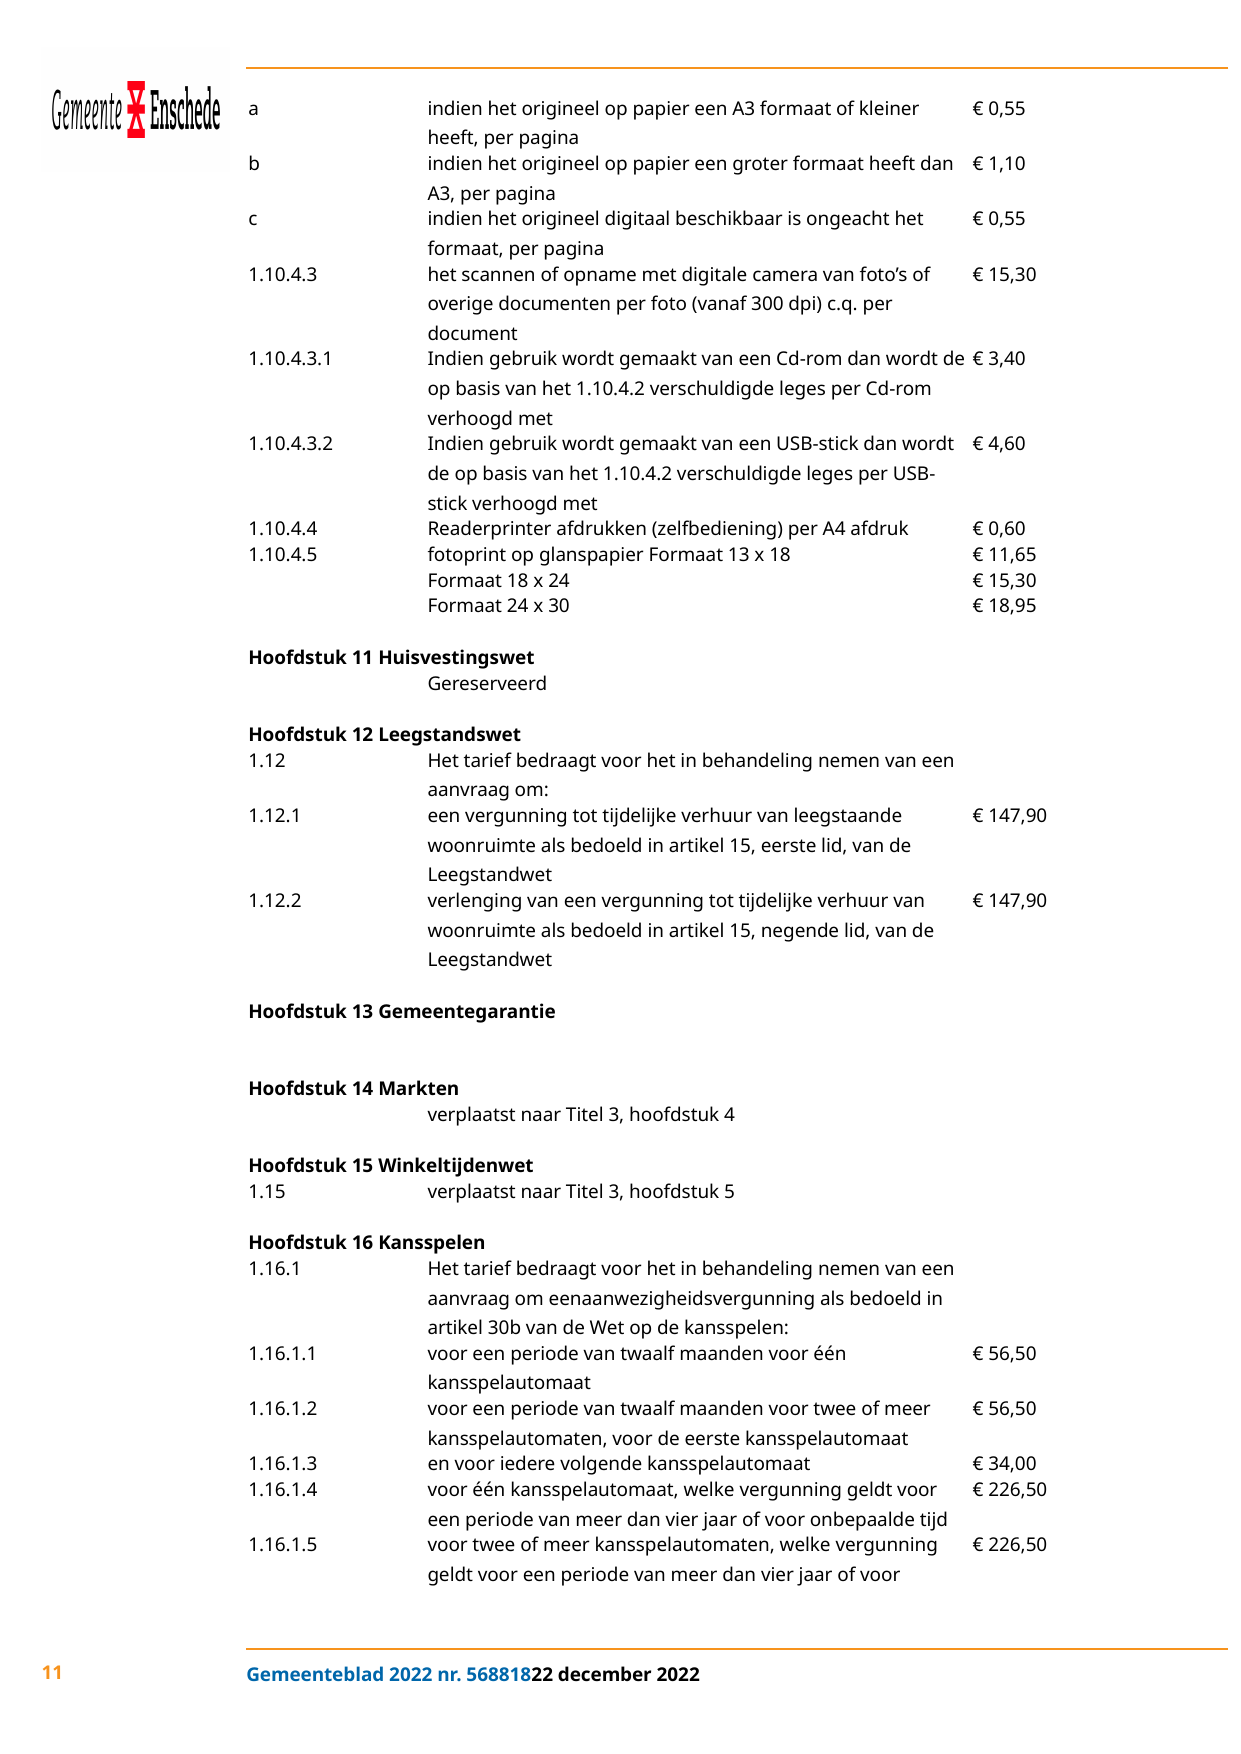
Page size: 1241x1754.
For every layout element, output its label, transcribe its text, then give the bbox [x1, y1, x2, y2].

table_cell [427, 1024, 972, 1049]
table_cell verlenging van een vergunning tot tijdelijke verhuur van woonruimte als bedoeld in artikel 15, negende lid, van de Leegstandwet [427, 887, 972, 972]
table_cell indien het origineel digitaal beschikbaar is ongeacht het formaat, per pagina [427, 205, 972, 261]
table_cell € 147,90 [973, 802, 1152, 887]
table_cell c [248, 205, 427, 261]
table_cell [973, 1075, 1152, 1101]
table_cell [973, 644, 1152, 670]
table_cell [973, 747, 1152, 802]
table_cell € 226,50 [973, 1532, 1152, 1587]
table_cell [973, 670, 1152, 696]
table_cell [248, 1126, 427, 1152]
table_cell 1.10.4.3 [248, 261, 427, 346]
table_cell Hoofdstuk 13 Gemeentegarantie [248, 998, 972, 1023]
table_cell Hoofdstuk 15 Winkeltijdenwet [248, 1152, 972, 1178]
table_cell fotoprint op glanspapier Formaat 13 x 18 [427, 541, 972, 567]
table_cell [427, 1126, 972, 1152]
table_cell [248, 567, 427, 593]
table_cell [973, 1178, 1152, 1204]
table_cell Hoofdstuk 16 Kansspelen [248, 1229, 972, 1255]
table_cell € 34,00 [973, 1451, 1152, 1476]
table_cell [973, 721, 1152, 747]
table_cell 1.15 [248, 1178, 427, 1204]
table_cell Hoofdstuk 14 Markten [248, 1075, 972, 1101]
table_cell € 0,60 [973, 515, 1152, 541]
table_cell 1.10.4.3.1 [248, 346, 427, 431]
table_cell [973, 618, 1152, 644]
table_cell Hoofdstuk 12 Leegstandswet [248, 721, 972, 747]
table_cell [248, 972, 427, 998]
table_cell Gereserveerd [427, 670, 972, 696]
table_cell 1.16.1.1 [248, 1340, 427, 1395]
table_cell 1.12.2 [248, 887, 427, 972]
table_cell voor een periode van twaalf maanden voor één kansspelautomaat [427, 1340, 972, 1395]
table_cell Het tarief bedraagt voor het in behandeling nemen van een aanvraag om: [427, 747, 972, 802]
table_cell [973, 1049, 1152, 1075]
table_cell Indien gebruik wordt gemaakt van een Cd-rom dan wordt de op basis van het 1.10.4.2 verschuldigde leges per Cd-rom verhoogd met [427, 346, 972, 431]
table_cell [248, 1101, 427, 1126]
table_cell € 226,50 [973, 1476, 1152, 1532]
table_cell € 15,30 [973, 261, 1152, 346]
table_cell 1.16.1.5 [248, 1532, 427, 1587]
table_cell € 56,50 [973, 1340, 1152, 1395]
table_cell [973, 998, 1152, 1023]
table_cell [973, 972, 1152, 998]
table_cell voor twee of meer kansspelautomaten, welke vergunning geldt voor een periode van meer dan vier jaar of voor [427, 1532, 972, 1587]
table_cell [973, 1255, 1152, 1340]
table_cell 1.10.4.5 [248, 541, 427, 567]
table_cell € 18,95 [973, 593, 1152, 618]
table_cell € 11,65 [973, 541, 1152, 567]
table_cell a [248, 95, 427, 150]
table_cell € 56,50 [973, 1395, 1152, 1451]
table_cell 1.12.1 [248, 802, 427, 887]
table_cell voor één kansspelautomaat, welke vergunning geldt voor een periode van meer dan vier jaar of voor onbepaalde tijd [427, 1476, 972, 1532]
table_cell [973, 696, 1152, 721]
table_cell verplaatst naar Titel 3, hoofdstuk 4 [427, 1101, 972, 1126]
table_cell [248, 1024, 427, 1049]
table_cell € 4,60 [973, 431, 1152, 515]
table_cell Readerprinter afdrukken (zelfbediening) per A4 afdruk [427, 515, 972, 541]
table_cell en voor iedere volgende kansspelautomaat [427, 1451, 972, 1476]
table_cell [248, 670, 427, 696]
table_cell 1.16.1.3 [248, 1451, 427, 1476]
table_cell Indien gebruik wordt gemaakt van een USB-stick dan wordt de op basis van het 1.10.4.2 verschuldigde leges per USB-stick verhoogd met [427, 431, 972, 515]
table_cell [427, 972, 972, 998]
table_cell 1.10.4.4 [248, 515, 427, 541]
table_cell 1.12 [248, 747, 427, 802]
table_cell [973, 1024, 1152, 1049]
table_cell [973, 1126, 1152, 1152]
table_cell [427, 618, 972, 644]
table_cell [973, 1101, 1152, 1126]
table_cell Formaat 24 x 30 [427, 593, 972, 618]
table_cell Hoofdstuk 11 Huisvestingswet [248, 644, 972, 670]
picture [41, 47, 231, 172]
table_cell Formaat 18 x 24 [427, 567, 972, 593]
table_cell [973, 1229, 1152, 1255]
table_cell 1.16.1.4 [248, 1476, 427, 1532]
table_cell verplaatst naar Titel 3, hoofdstuk 5 [427, 1178, 972, 1204]
table_cell € 15,30 [973, 567, 1152, 593]
table_cell [248, 1049, 427, 1075]
table_cell € 0,55 [973, 205, 1152, 261]
table_cell [248, 593, 427, 618]
table_cell [248, 1204, 427, 1229]
table_cell 1.16.1 [248, 1255, 427, 1340]
table_cell [973, 1152, 1152, 1178]
table_cell [973, 1204, 1152, 1229]
table_cell indien het origineel op papier een A3 formaat of kleiner heeft, per pagina [427, 95, 972, 150]
table_cell € 0,55 [973, 95, 1152, 150]
table_cell indien het origineel op papier een groter formaat heeft dan A3, per pagina [427, 150, 972, 205]
table_cell het scannen of opname met digitale camera van foto’s of overige documenten per foto (vanaf 300 dpi) c.q. per document [427, 261, 972, 346]
table_cell 1.16.1.2 [248, 1395, 427, 1451]
table_cell € 147,90 [973, 887, 1152, 972]
table_cell een vergunning tot tijdelijke verhuur van leegstaande woonruimte als bedoeld in artikel 15, eerste lid, van de Leegstandwet [427, 802, 972, 887]
table_cell [248, 696, 427, 721]
table_cell voor een periode van twaalf maanden voor twee of meer kansspelautomaten, voor de eerste kansspelautomaat [427, 1395, 972, 1451]
table_cell [427, 1049, 972, 1075]
table_cell Het tarief bedraagt voor het in behandeling nemen van een aanvraag om eenaanwezigheidsvergunning als bedoeld in artikel 30b van de Wet op de kansspelen: [427, 1255, 972, 1340]
table_cell [427, 696, 972, 721]
table_cell [427, 1204, 972, 1229]
table_cell € 3,40 [973, 346, 1152, 431]
table_cell [248, 618, 427, 644]
table_cell b [248, 150, 427, 205]
table_cell € 1,10 [973, 150, 1152, 205]
table_cell 1.10.4.3.2 [248, 431, 427, 515]
